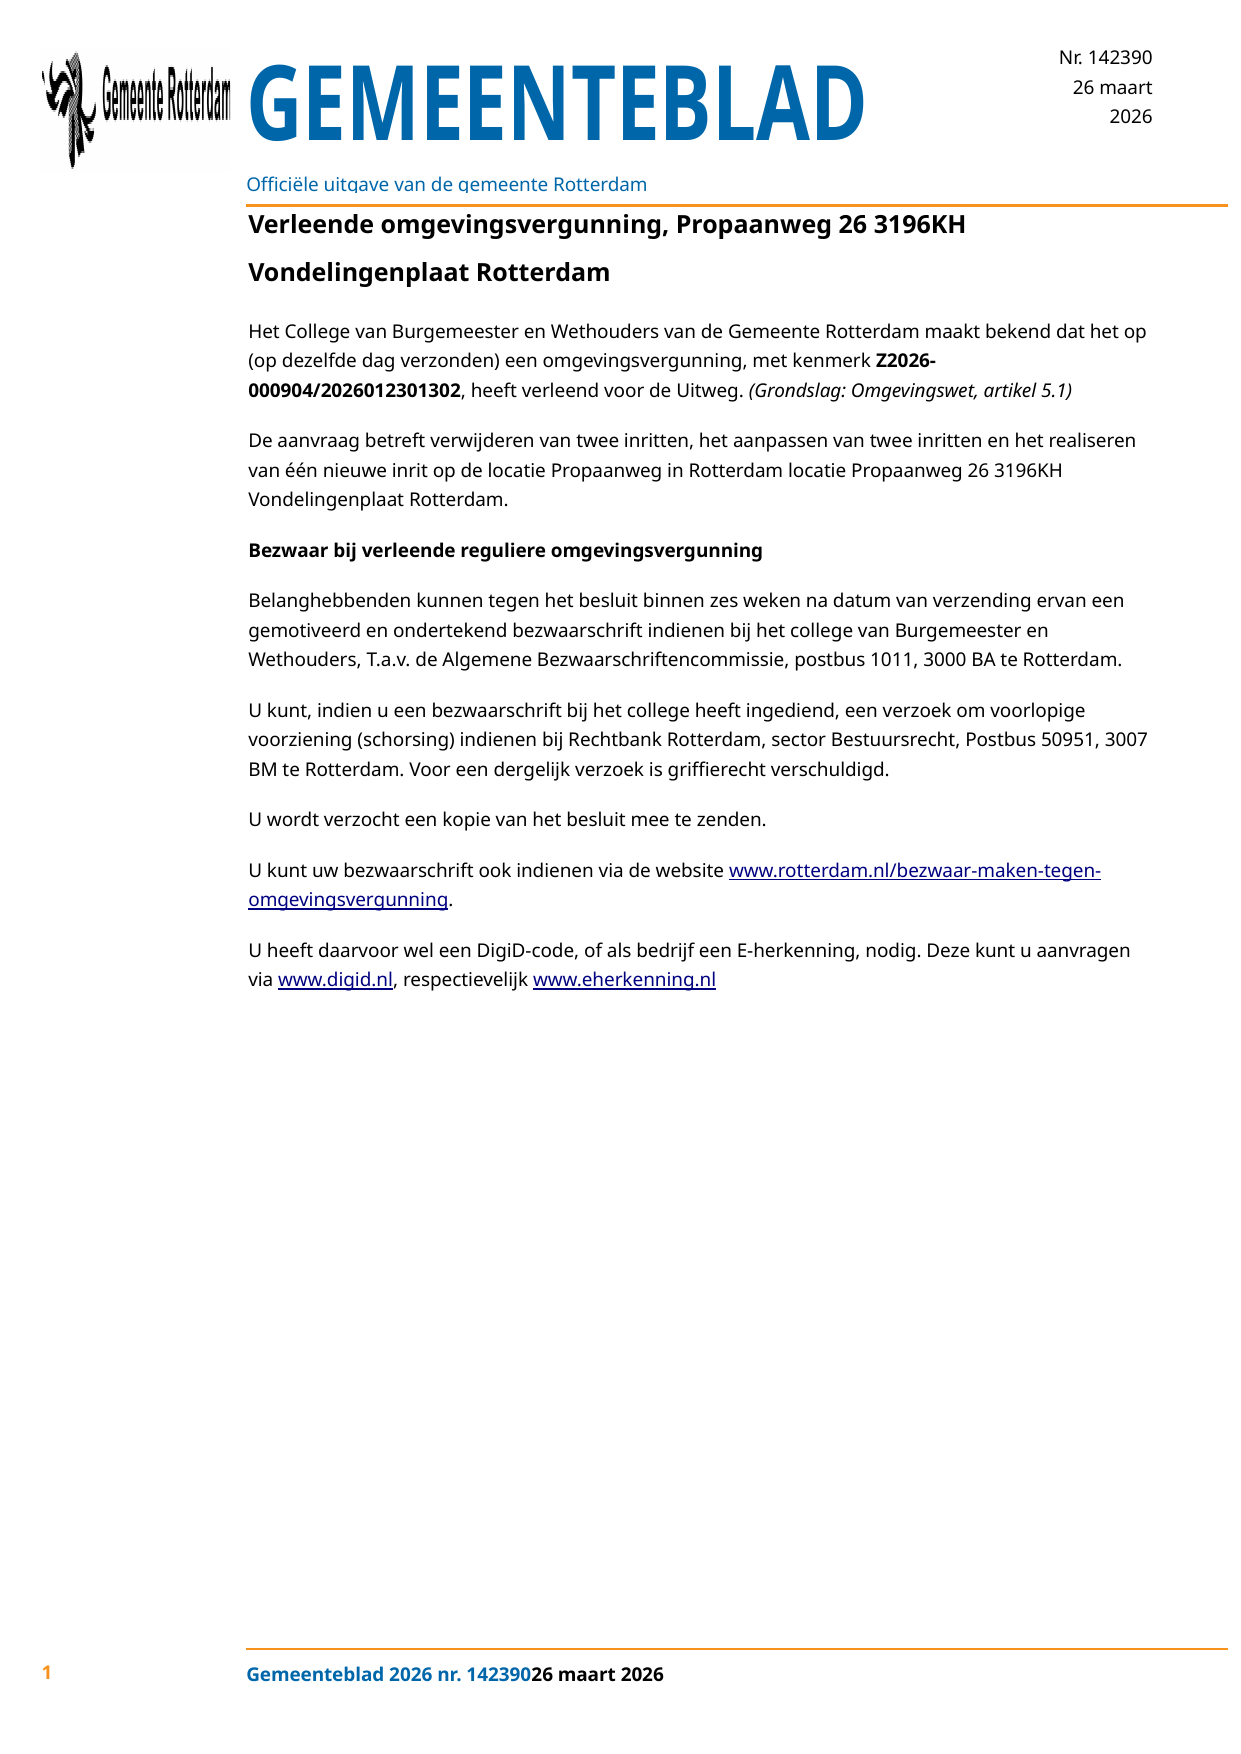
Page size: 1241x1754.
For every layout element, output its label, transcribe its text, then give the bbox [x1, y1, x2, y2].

text Belanghebbenden kunnen tegen het besluit binnen zes weken na datum van verzending ervan een gemotiveerd en ondertekend bezwaarschrift indienen bij het college van Burgemeester en Wethouders, T.a.v. de Algemene Bezwaarschriftencommissie, postbus 1011, 3000 BA te Rotterdam. [248, 587, 1152, 672]
text Verleende omgevingsvergunning, Propaanweg 26 3196KH Vondelingenplaat Rotterdam [248, 207, 1152, 288]
text U kunt, indien u een bezwaarschrift bij het college heeft ingediend, een verzoek om voorlopige voorziening (schorsing) indienen bij Rechtbank Rotterdam, sector Bestuursrecht, Postbus 50951, 3007 BM te Rotterdam. Voor een dergelijk verzoek is griffierecht verschuldigd. [248, 697, 1152, 782]
text U heeft daarvoor wel een DigiD-code, of als bedrijf een E-herkenning, nodig. Deze kunt u aanvragen via www.digid.nl, respectievelijk www.eherkenning.nl [248, 937, 1152, 992]
text De aanvraag betreft verwijderen van twee inritten, het aanpassen van twee inritten en het realiseren van één nieuwe inrit op de locatie Propaanweg in Rotterdam locatie Propaanweg 26 3196KH Vondelingenplaat Rotterdam. [248, 427, 1152, 512]
picture [41, 47, 231, 172]
text Bezwaar bij verleende reguliere omgevingsvergunning [248, 537, 1152, 563]
text U kunt uw bezwaarschrift ook indienen via de website www.rotterdam.nl/bezwaar-maken-tegen-omgevingsvergunning. [248, 857, 1152, 912]
text U wordt verzocht een kopie van het besluit mee te zenden. [248, 807, 1152, 832]
text Het College van Burgemeester en Wethouders van de Gemeente Rotterdam maakt bekend dat het op (op dezelfde dag verzonden) een omgevingsvergunning, met kenmerk Z2026-000904/2026012301302, heeft verleend voor de Uitweg. (Grondslag: Omgevingswet, artikel 5.1) [248, 318, 1152, 403]
